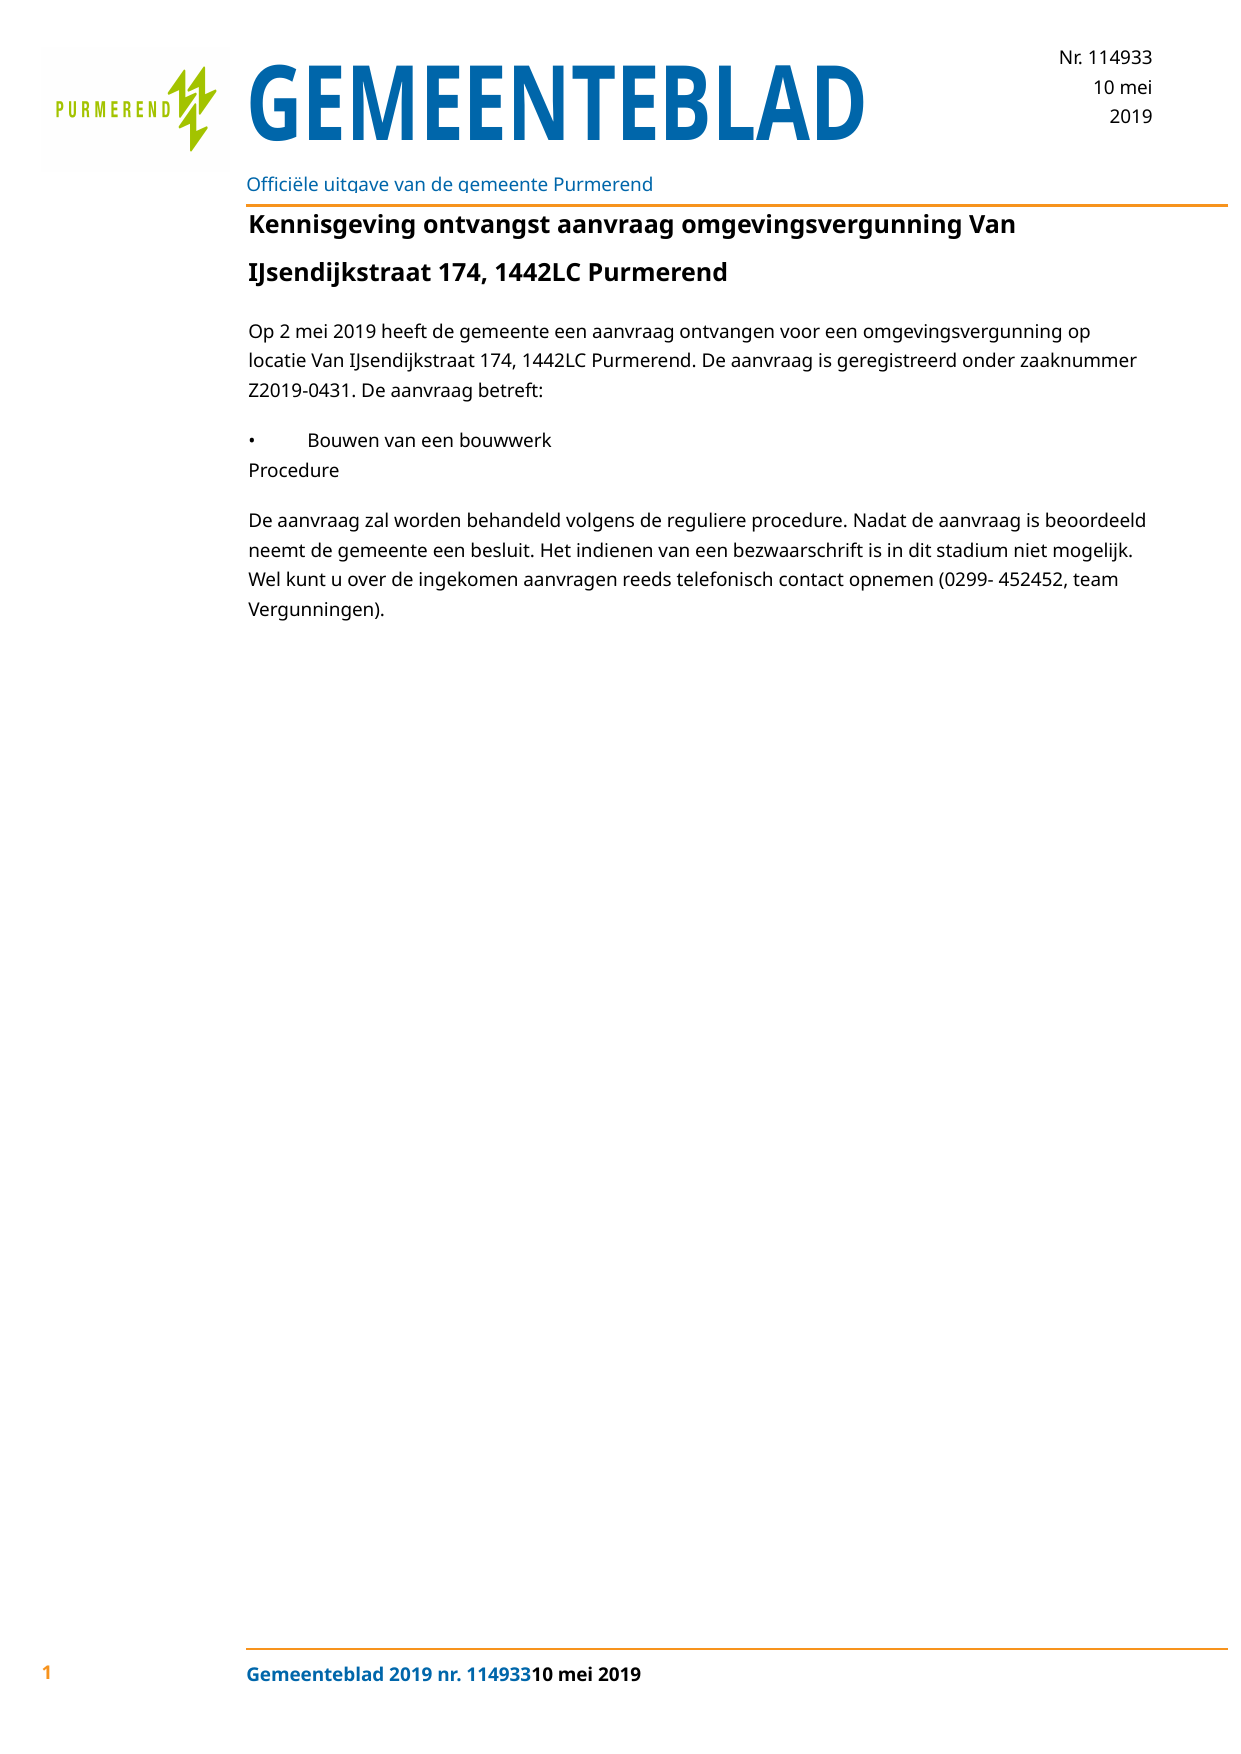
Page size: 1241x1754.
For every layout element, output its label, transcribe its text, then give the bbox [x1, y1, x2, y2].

text Procedure [248, 457, 1152, 483]
picture [41, 47, 231, 172]
text De aanvraag zal worden behandeld volgens de reguliere procedure. Nadat de aanvraag is beoordeeld neemt de gemeente een besluit. Het indienen van een bezwaarschrift is in dit stadium niet mogelijk. Wel kunt u over de ingekomen aanvragen reeds telefonisch contact opnemen (0299- 452452, team Vergunningen). [248, 507, 1152, 622]
list Bouwen van een bouwwerk [248, 427, 1152, 453]
text Op 2 mei 2019 heeft de gemeente een aanvraag ontvangen voor een omgevingsvergunning op locatie Van IJsendijkstraat 174, 1442LC Purmerend. De aanvraag is geregistreerd onder zaaknummer Z2019-0431. De aanvraag betreft: [248, 318, 1152, 403]
text Kennisgeving ontvangst aanvraag omgevingsvergunning Van IJsendijkstraat 174, 1442LC Purmerend [248, 207, 1152, 288]
